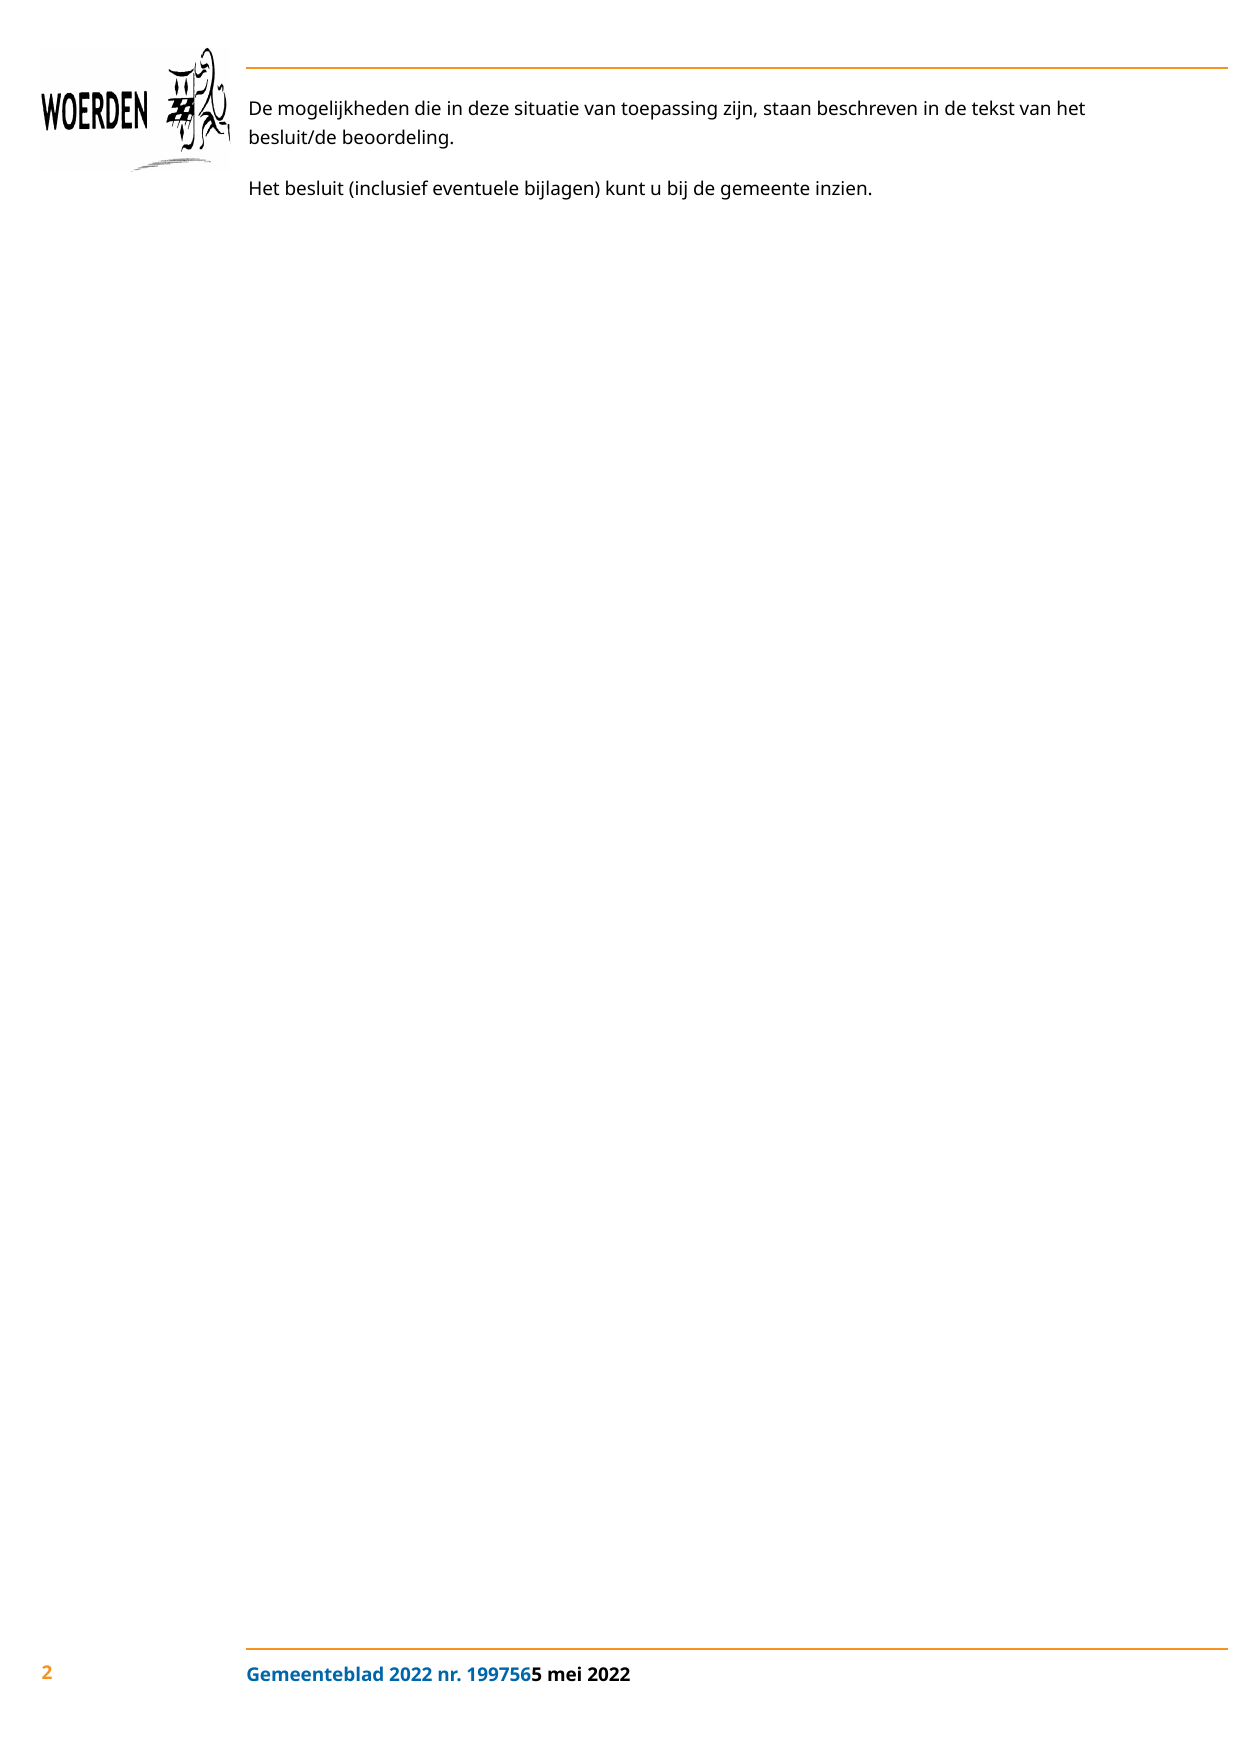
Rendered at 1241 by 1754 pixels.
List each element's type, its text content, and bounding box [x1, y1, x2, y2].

text De mogelijkheden die in deze situatie van toepassing zijn, staan beschreven in de tekst van het besluit/de beoordeling. [248, 95, 1152, 150]
picture [41, 47, 231, 172]
text Het besluit (inclusief eventuele bijlagen) kunt u bij de gemeente inzien. [248, 175, 1152, 201]
